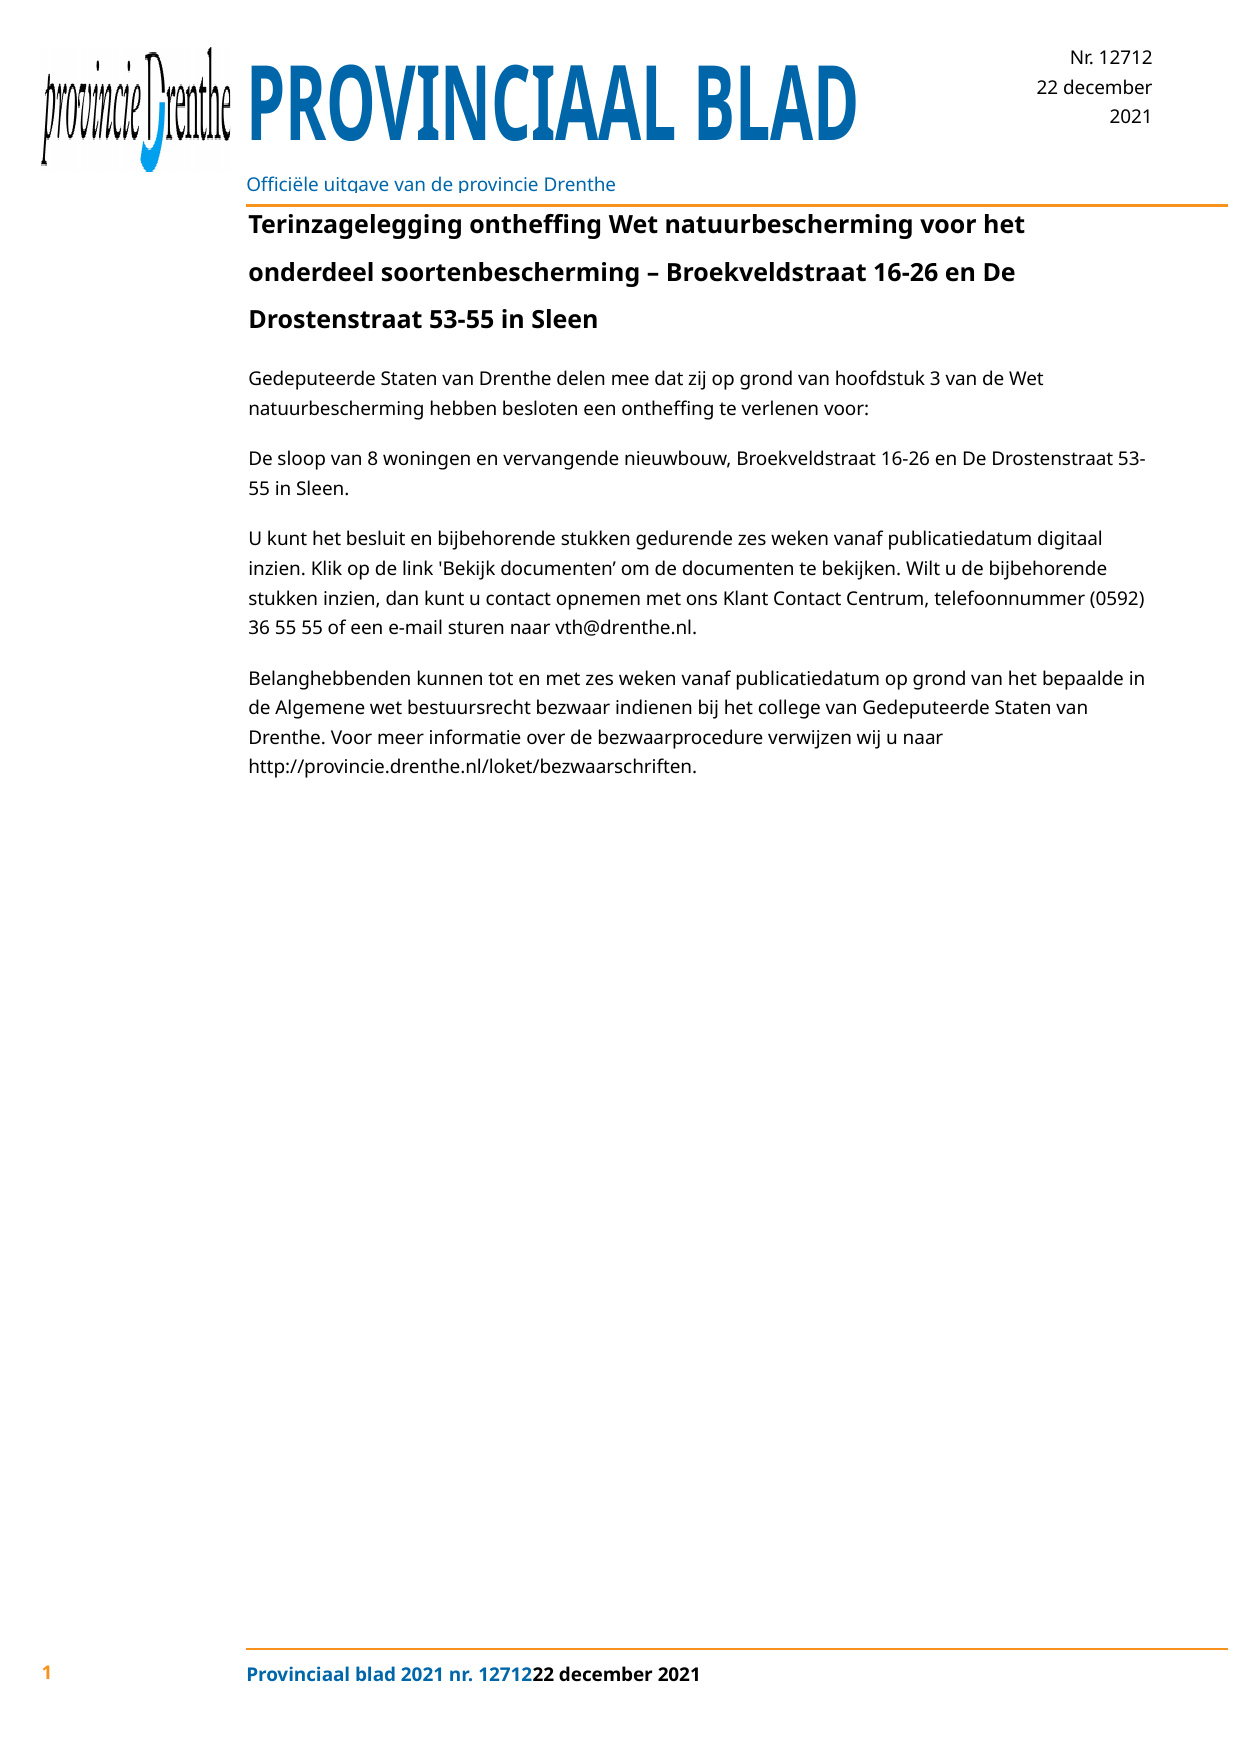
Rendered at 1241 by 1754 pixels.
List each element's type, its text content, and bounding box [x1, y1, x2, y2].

text Belanghebbenden kunnen tot en met zes weken vanaf publicatiedatum op grond van het bepaalde in de Algemene wet bestuursrecht bezwaar indienen bij het college van Gedeputeerde Staten van Drenthe. Voor meer informatie over de bezwaarprocedure verwijzen wij u naar http://provincie.drenthe.nl/loket/bezwaarschriften. [248, 665, 1152, 779]
picture [41, 47, 231, 172]
text De sloop van 8 woningen en vervangende nieuwbouw, Broekveldstraat 16-26 en De Drostenstraat 53-55 in Sleen. [248, 446, 1152, 501]
text Terinzagelegging ontheffing Wet natuurbescherming voor het onderdeel soortenbescherming – Broekveldstraat 16-26 en De Drostenstraat 53-55 in Sleen [248, 207, 1152, 336]
text U kunt het besluit en bijbehorende stukken gedurende zes weken vanaf publicatiedatum digitaal inzien. Klik op de link 'Bekijk documenten’ om de documenten te bekijken. Wilt u de bijbehorende stukken inzien, dan kunt u contact opnemen met ons Klant Contact Centrum, telefoonnummer (0592) 36 55 55 of een e-mail sturen naar vth@drenthe.nl. [248, 526, 1152, 640]
text Gedeputeerde Staten van Drenthe delen mee dat zij op grond van hoofdstuk 3 van de Wet natuurbescherming hebben besloten een ontheffing te verlenen voor: [248, 366, 1152, 421]
